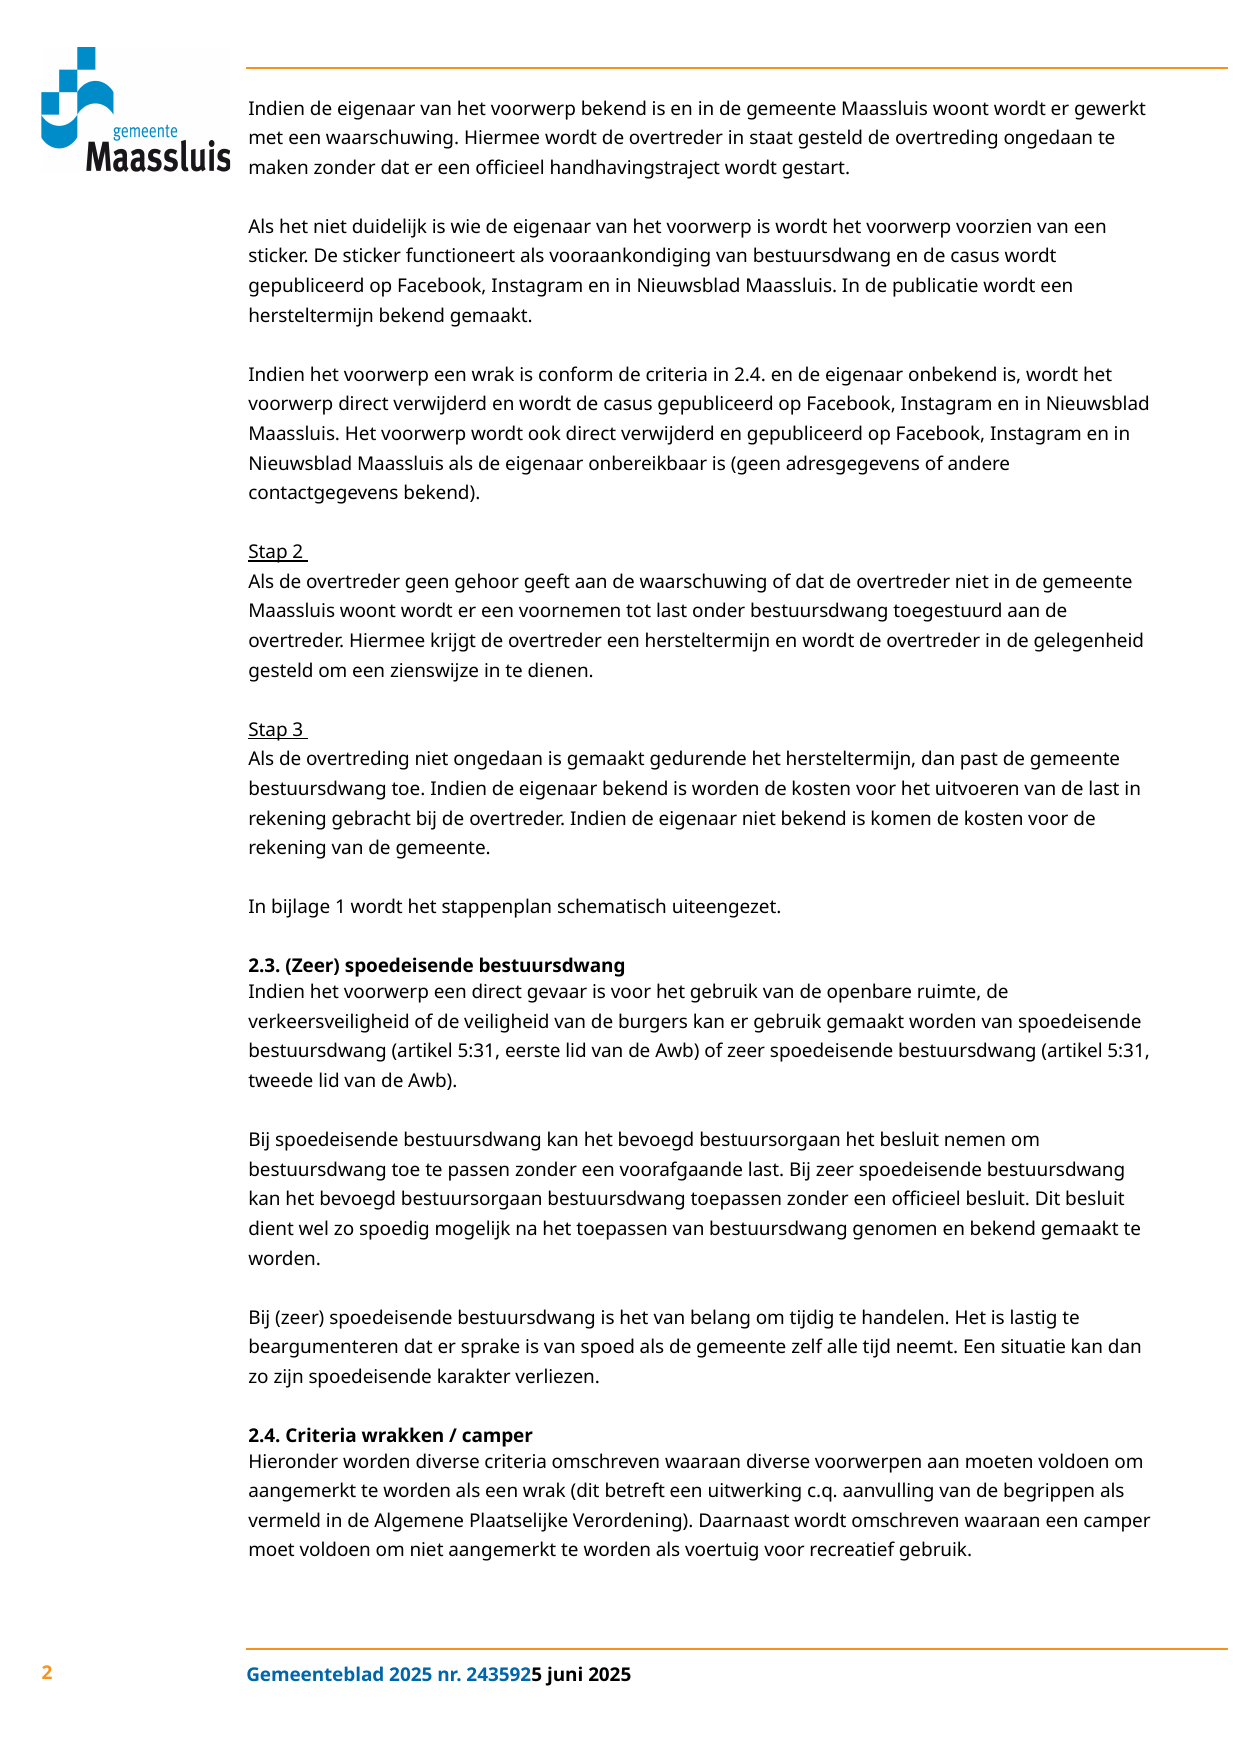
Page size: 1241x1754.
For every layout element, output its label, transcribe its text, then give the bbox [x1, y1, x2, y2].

text Stap 2 [248, 538, 1152, 564]
text Als de overtreding niet ongedaan is gemaakt gedurende het hersteltermijn, dan past de gemeente bestuursdwang toe. Indien de eigenaar bekend is worden de kosten voor het uitvoeren van de last in rekening gebracht bij de overtreder. Indien de eigenaar niet bekend is komen de kosten voor de rekening van de gemeente. [248, 746, 1152, 860]
text 2.3. (Zeer) spoedeisende bestuursdwang [248, 953, 1152, 978]
text Als de overtreder geen gehoor geeft aan de waarschuwing of dat de overtreder niet in de gemeente Maassluis woont wordt er een voornemen tot last onder bestuursdwang toegestuurd aan de overtreder. Hiermee krijgt de overtreder een hersteltermijn en wordt de overtreder in de gelegenheid gesteld om een zienswijze in te dienen. [248, 568, 1152, 683]
picture [41, 47, 231, 172]
text Bij spoedeisende bestuursdwang kan het bevoegd bestuursorgaan het besluit nemen om bestuursdwang toe te passen zonder een voorafgaande last. Bij zeer spoedeisende bestuursdwang kan het bevoegd bestuursorgaan bestuursdwang toepassen zonder een officieel besluit. Dit besluit dient wel zo spoedig mogelijk na het toepassen van bestuursdwang genomen en bekend gemaakt te worden. [248, 1126, 1152, 1270]
text Indien het voorwerp een wrak is conform de criteria in 2.4. en de eigenaar onbekend is, wordt het voorwerp direct verwijderd en wordt de casus gepubliceerd op Facebook, Instagram en in Nieuwsblad Maassluis. Het voorwerp wordt ook direct verwijderd en gepubliceerd op Facebook, Instagram en in Nieuwsblad Maassluis als de eigenaar onbereikbaar is (geen adresgegevens of andere contactgegevens bekend). [248, 361, 1152, 505]
text Bij (zeer) spoedeisende bestuursdwang is het van belang om tijdig te handelen. Het is lastig te beargumenteren dat er sprake is van spoed als de gemeente zelf alle tijd neemt. Een situatie kan dan zo zijn spoedeisende karakter verliezen. [248, 1304, 1152, 1389]
picture [41, 47, 77, 92]
text Indien de eigenaar van het voorwerp bekend is en in de gemeente Maassluis woont wordt er gewerkt met een waarschuwing. Hiermee wordt de overtreder in staat gesteld de overtreding ongedaan te maken zonder dat er een officieel handhavingstraject wordt gestart. [248, 95, 1152, 180]
text Stap 3 [248, 716, 1152, 742]
text Als het niet duidelijk is wie de eigenaar van het voorwerp is wordt het voorwerp voorzien van een sticker. De sticker functioneert als vooraankondiging van bestuursdwang en de casus wordt gepubliceerd op Facebook, Instagram en in Nieuwsblad Maassluis. In de publicatie wordt een hersteltermijn bekend gemaakt. [248, 213, 1152, 328]
text Hieronder worden diverse criteria omschreven waaraan diverse voorwerpen aan moeten voldoen om aangemerkt te worden als een wrak (dit betreft een uitwerking c.q. aanvulling van de begrippen als vermeld in de Algemene Plaatselijke Verordening). Daarnaast wordt omschreven waaraan een camper moet voldoen om niet aangemerkt te worden als voertuig voor recreatief gebruik. [248, 1448, 1152, 1562]
text 2.4. Criteria wrakken / camper [248, 1422, 1152, 1448]
text Indien het voorwerp een direct gevaar is voor het gebruik van de openbare ruimte, de verkeersveiligheid of de veiligheid van de burgers kan er gebruik gemaakt worden van spoedeisende bestuursdwang (artikel 5:31, eerste lid van de Awb) of zeer spoedeisende bestuursdwang (artikel 5:31, tweede lid van de Awb). [248, 978, 1152, 1093]
text In bijlage 1 wordt het stappenplan schematisch uiteengezet. [248, 893, 1152, 919]
